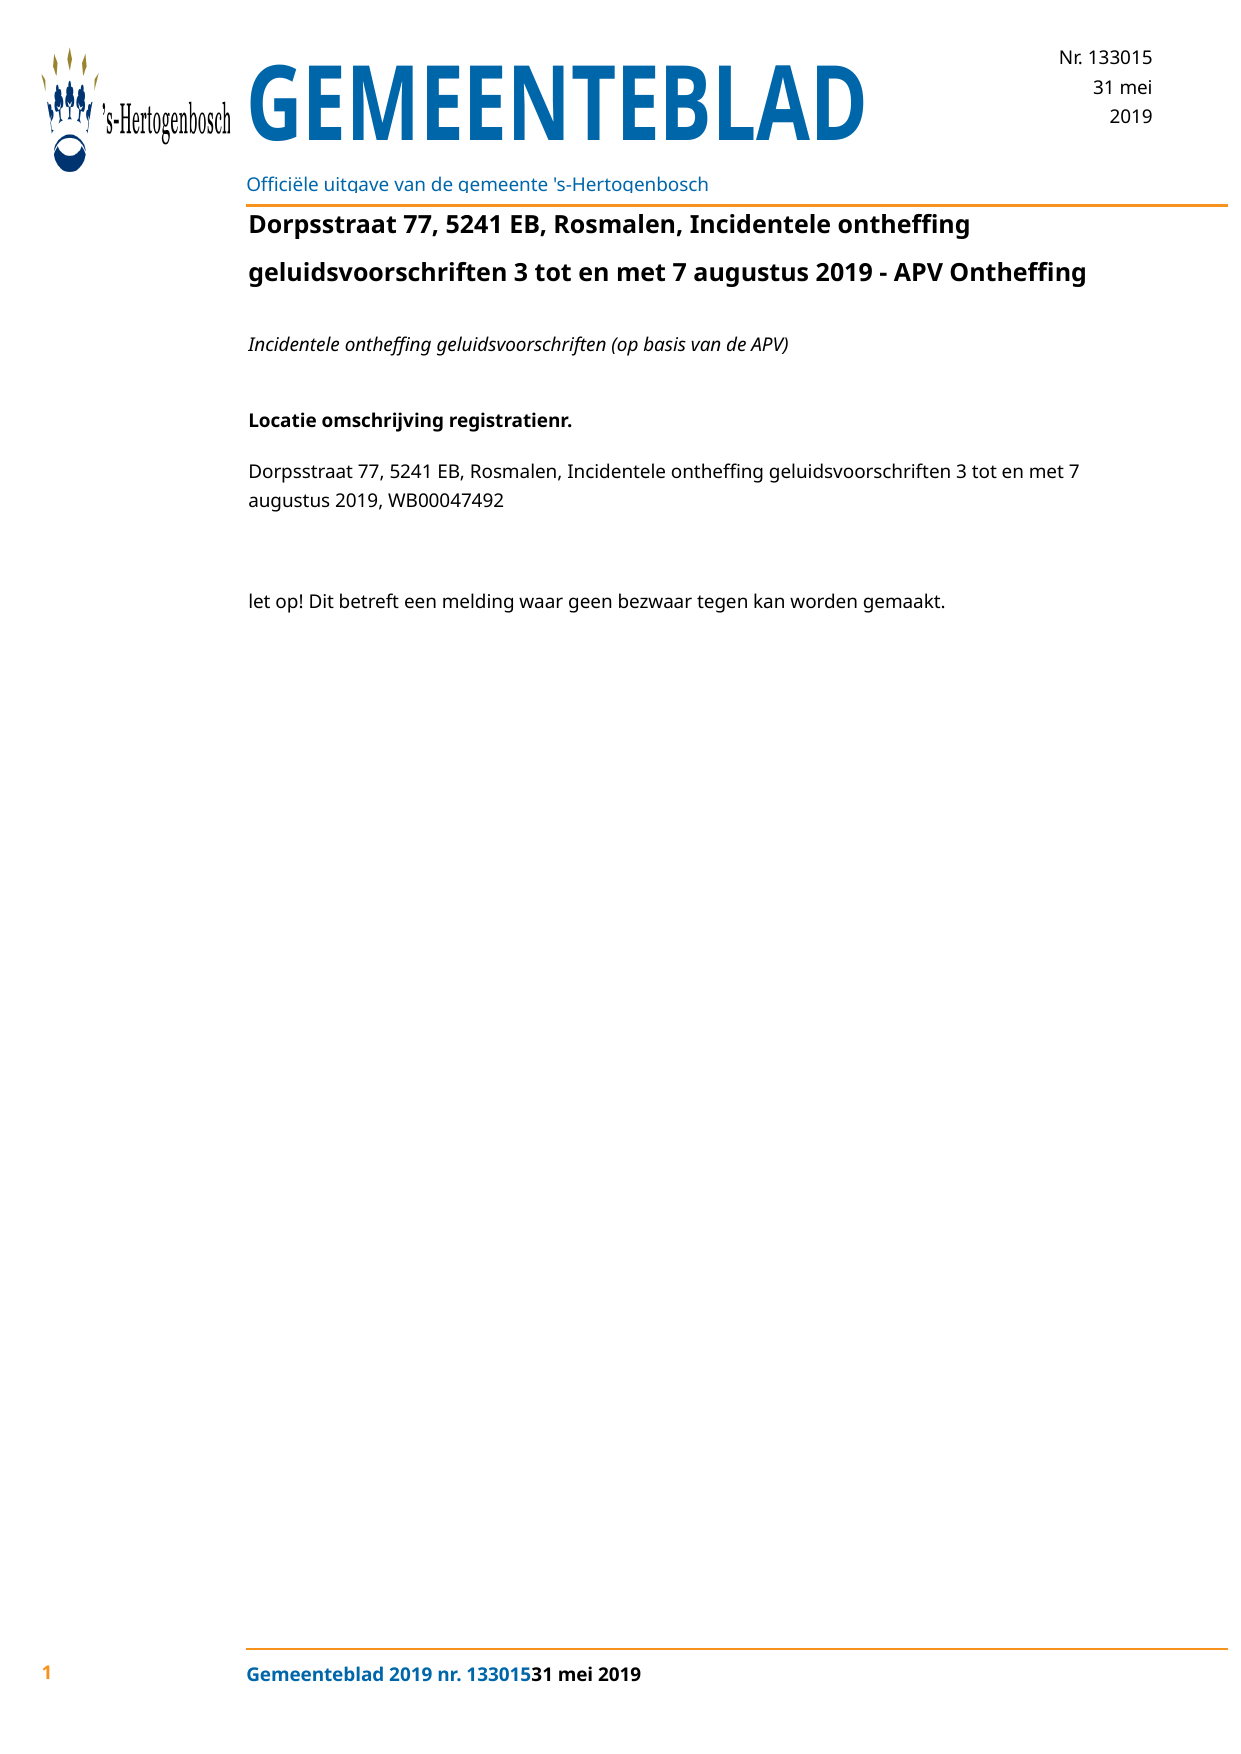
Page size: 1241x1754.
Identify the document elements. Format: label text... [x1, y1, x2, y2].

text Incidentele ontheffing geluidsvoorschriften (op basis van de APV) [248, 331, 1152, 357]
picture [41, 47, 231, 172]
text Dorpsstraat 77, 5241 EB, Rosmalen, Incidentele ontheffing geluidsvoorschriften 3 tot en met 7 augustus 2019 - APV Ontheffing [248, 207, 1152, 288]
text let op! Dit betreft een melding waar geen bezwaar tegen kan worden gemaakt. [248, 588, 1152, 614]
text Dorpsstraat 77, 5241 EB, Rosmalen, Incidentele ontheffing geluidsvoorschriften 3 tot en met 7 augustus 2019, WB00047492 [248, 458, 1152, 513]
text Locatie omschrijving registratienr. [248, 408, 1152, 433]
